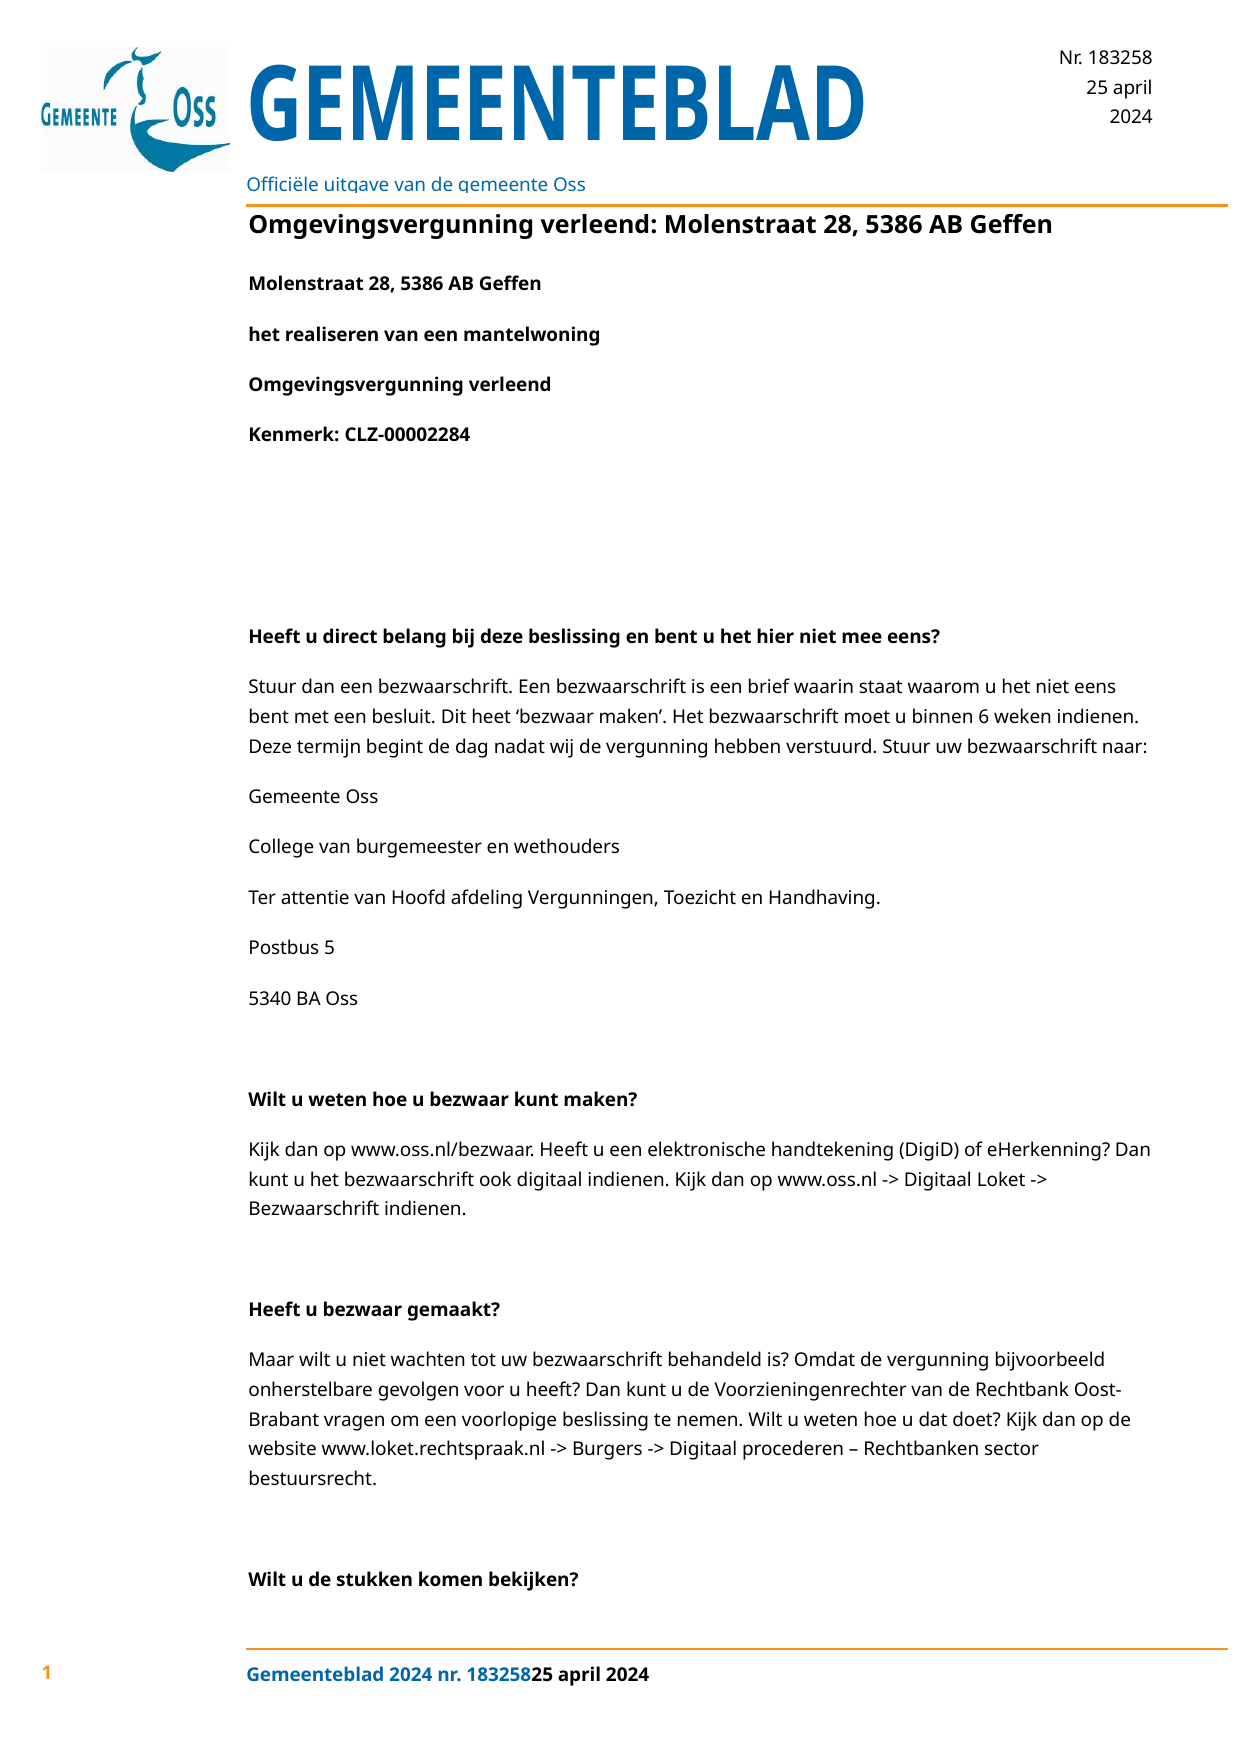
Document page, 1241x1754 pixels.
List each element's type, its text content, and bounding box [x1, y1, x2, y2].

text College van burgemeester en wethouders [248, 834, 1152, 859]
text Gemeente Oss [248, 783, 1152, 809]
text Molenstraat 28, 5386 AB Geffen [248, 270, 1152, 296]
text Maar wilt u niet wachten tot uw bezwaarschrift behandeld is? Omdat de vergunning bijvoorbeeld onherstelbare gevolgen voor u heeft? Dan kunt u de Voorzieningenrechter van de Rechtbank Oost-Brabant vragen om een voorlopige beslissing te nemen. Wilt u weten hoe u dat doet? Kijk dan op de website www.loket.rechtspraak.nl -> Burgers -> Digitaal procederen – Rechtbanken sector bestuursrecht. [248, 1347, 1152, 1491]
picture [41, 47, 231, 172]
text Kijk dan op www.oss.nl/bezwaar. Heeft u een elektronische handtekening (DigiD) of eHerkenning? Dan kunt u het bezwaarschrift ook digitaal indienen. Kijk dan op www.oss.nl -> Digitaal Loket -> Bezwaarschrift indienen. [248, 1136, 1152, 1221]
text Omgevingsvergunning verleend [248, 371, 1152, 397]
text het realiseren van een mantelwoning [248, 321, 1152, 346]
text Wilt u de stukken komen bekijken? [248, 1566, 1152, 1591]
text Kenmerk: CLZ-00002284 [248, 422, 1152, 447]
text Wilt u weten hoe u bezwaar kunt maken? [248, 1086, 1152, 1111]
text Postbus 5 [248, 934, 1152, 960]
text Ter attentie van Hoofd afdeling Vergunningen, Toezicht en Handhaving. [248, 884, 1152, 910]
text Heeft u bezwaar gemaakt? [248, 1296, 1152, 1322]
text Omgevingsvergunning verleend: Molenstraat 28, 5386 AB Geffen [248, 207, 1152, 241]
text Stuur dan een bezwaarschrift. Een bezwaarschrift is een brief waarin staat waarom u het niet eens bent met een besluit. Dit heet ‘bezwaar maken’. Het bezwaarschrift moet u binnen 6 weken indienen. Deze termijn begint de dag nadat wij de vergunning hebben verstuurd. Stuur uw bezwaarschrift naar: [248, 674, 1152, 758]
text Heeft u direct belang bij deze beslissing en bent u het hier niet mee eens? [248, 623, 1152, 649]
text 5340 BA Oss [248, 985, 1152, 1011]
